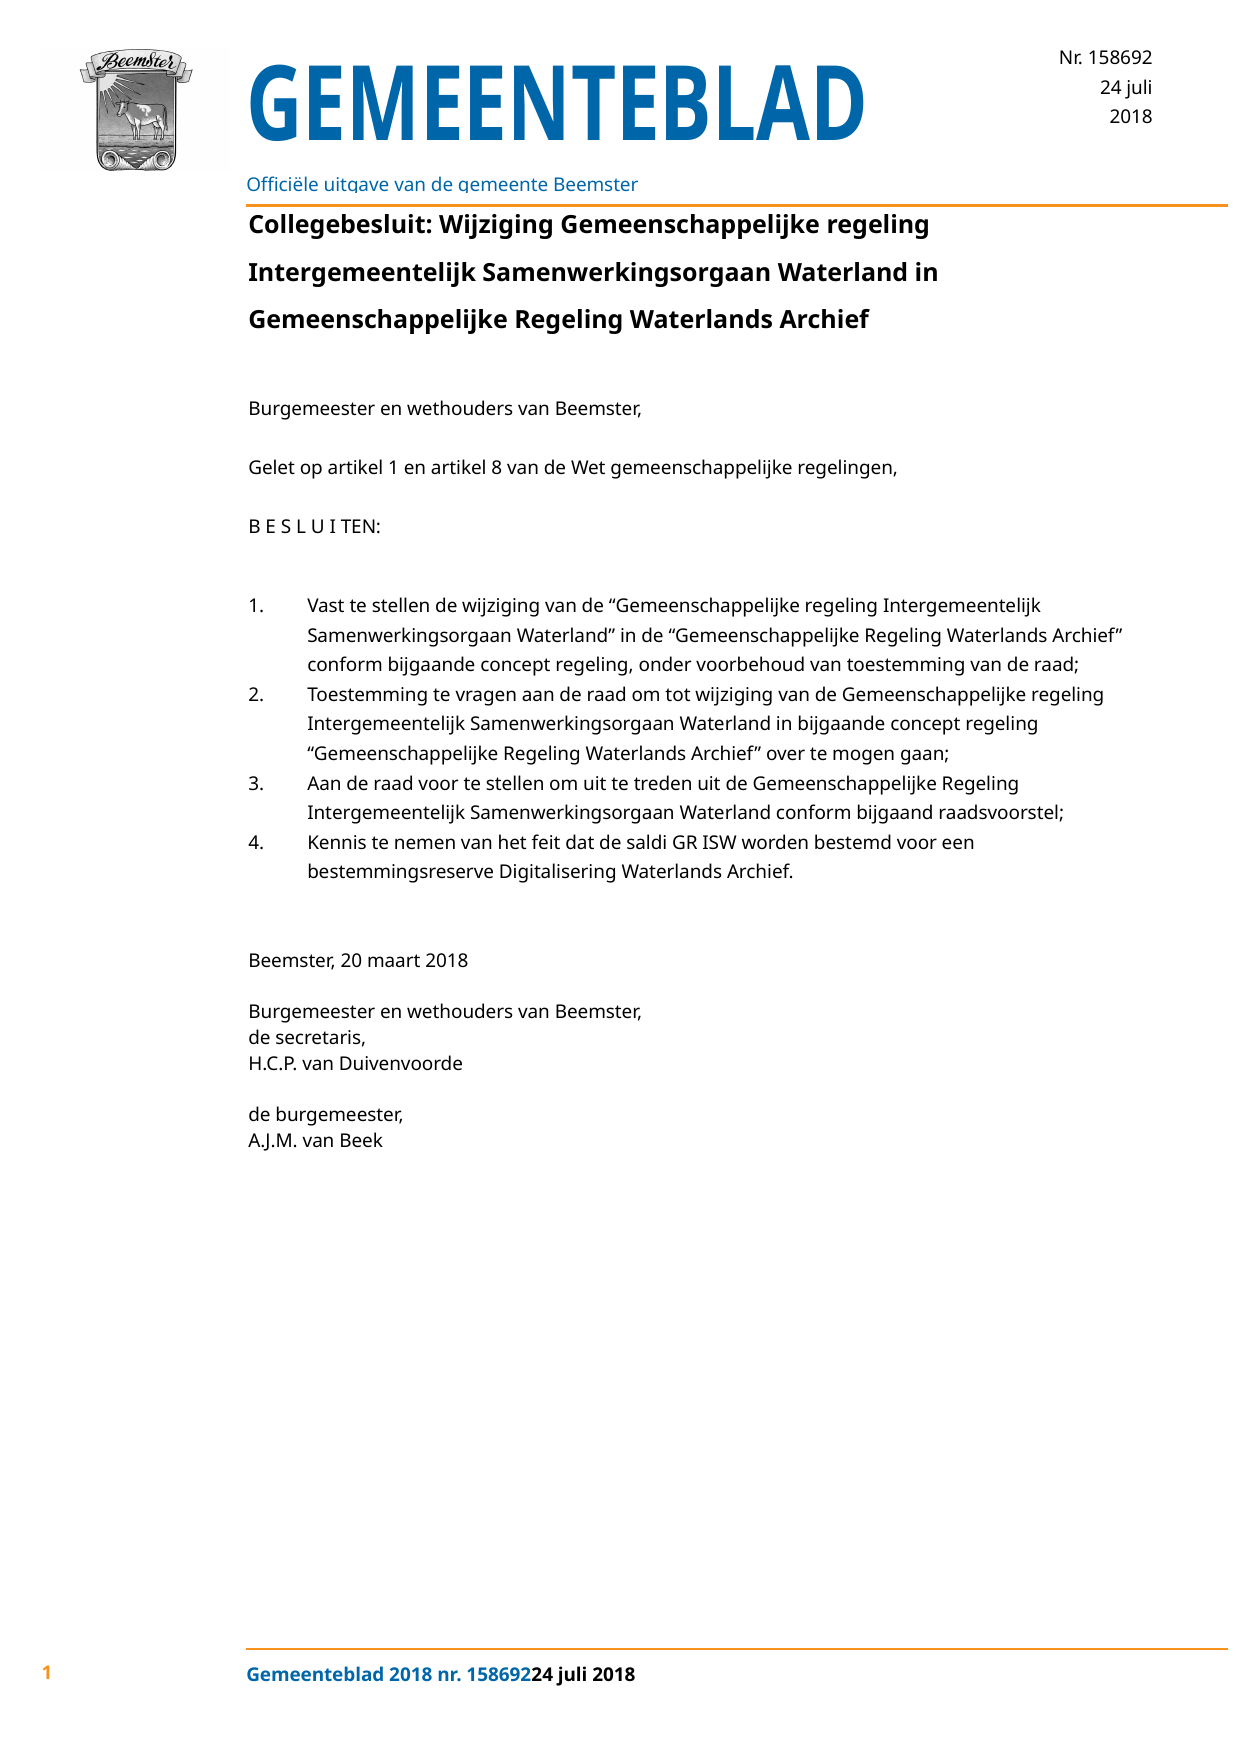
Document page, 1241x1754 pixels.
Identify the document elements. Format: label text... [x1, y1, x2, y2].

text Gelet op artikel 1 en artikel 8 van de Wet gemeenschappelijke regelingen, [248, 454, 1152, 480]
list Kennis te nemen van het feit dat de saldi GR ISW worden bestemd voor een bestemmingsreserve Digitalisering Waterlands Archief. [248, 829, 1152, 884]
picture [41, 47, 231, 172]
text Burgemeester en wethouders van Beemster, [248, 999, 1152, 1024]
text A.J.M. van Beek [248, 1127, 1152, 1153]
text de burgemeester, [248, 1102, 1152, 1127]
list Toestemming te vragen aan de raad om tot wijziging van de Gemeenschappelijke regeling Intergemeentelijk Samenwerkingsorgaan Waterland in bijgaande concept regeling “Gemeenschappelijke Regeling Waterlands Archief” over te mogen gaan; [248, 681, 1152, 766]
text B E S L U I TEN: [248, 513, 1152, 539]
text Beemster, 20 maart 2018 [248, 947, 1152, 973]
text Burgemeester en wethouders van Beemster, [248, 395, 1152, 421]
text H.C.P. van Duivenvoorde [248, 1050, 1152, 1076]
list Vast te stellen de wijziging van de “Gemeenschappelijke regeling Intergemeentelijk Samenwerkingsorgaan Waterland” in de “Gemeenschappelijke Regeling Waterlands Archief” conform bijgaande concept regeling, onder voorbehoud van toestemming van de raad; [248, 592, 1152, 677]
text de secretaris, [248, 1024, 1152, 1050]
list Aan de raad voor te stellen om uit te treden uit de Gemeenschappelijke Regeling Intergemeentelijk Samenwerkingsorgaan Waterland conform bijgaand raadsvoorstel; [248, 770, 1152, 825]
text Collegebesluit: Wijziging Gemeenschappelijke regeling Intergemeentelijk Samenwerkingsorgaan Waterland in Gemeenschappelijke Regeling Waterlands Archief [248, 207, 1152, 336]
